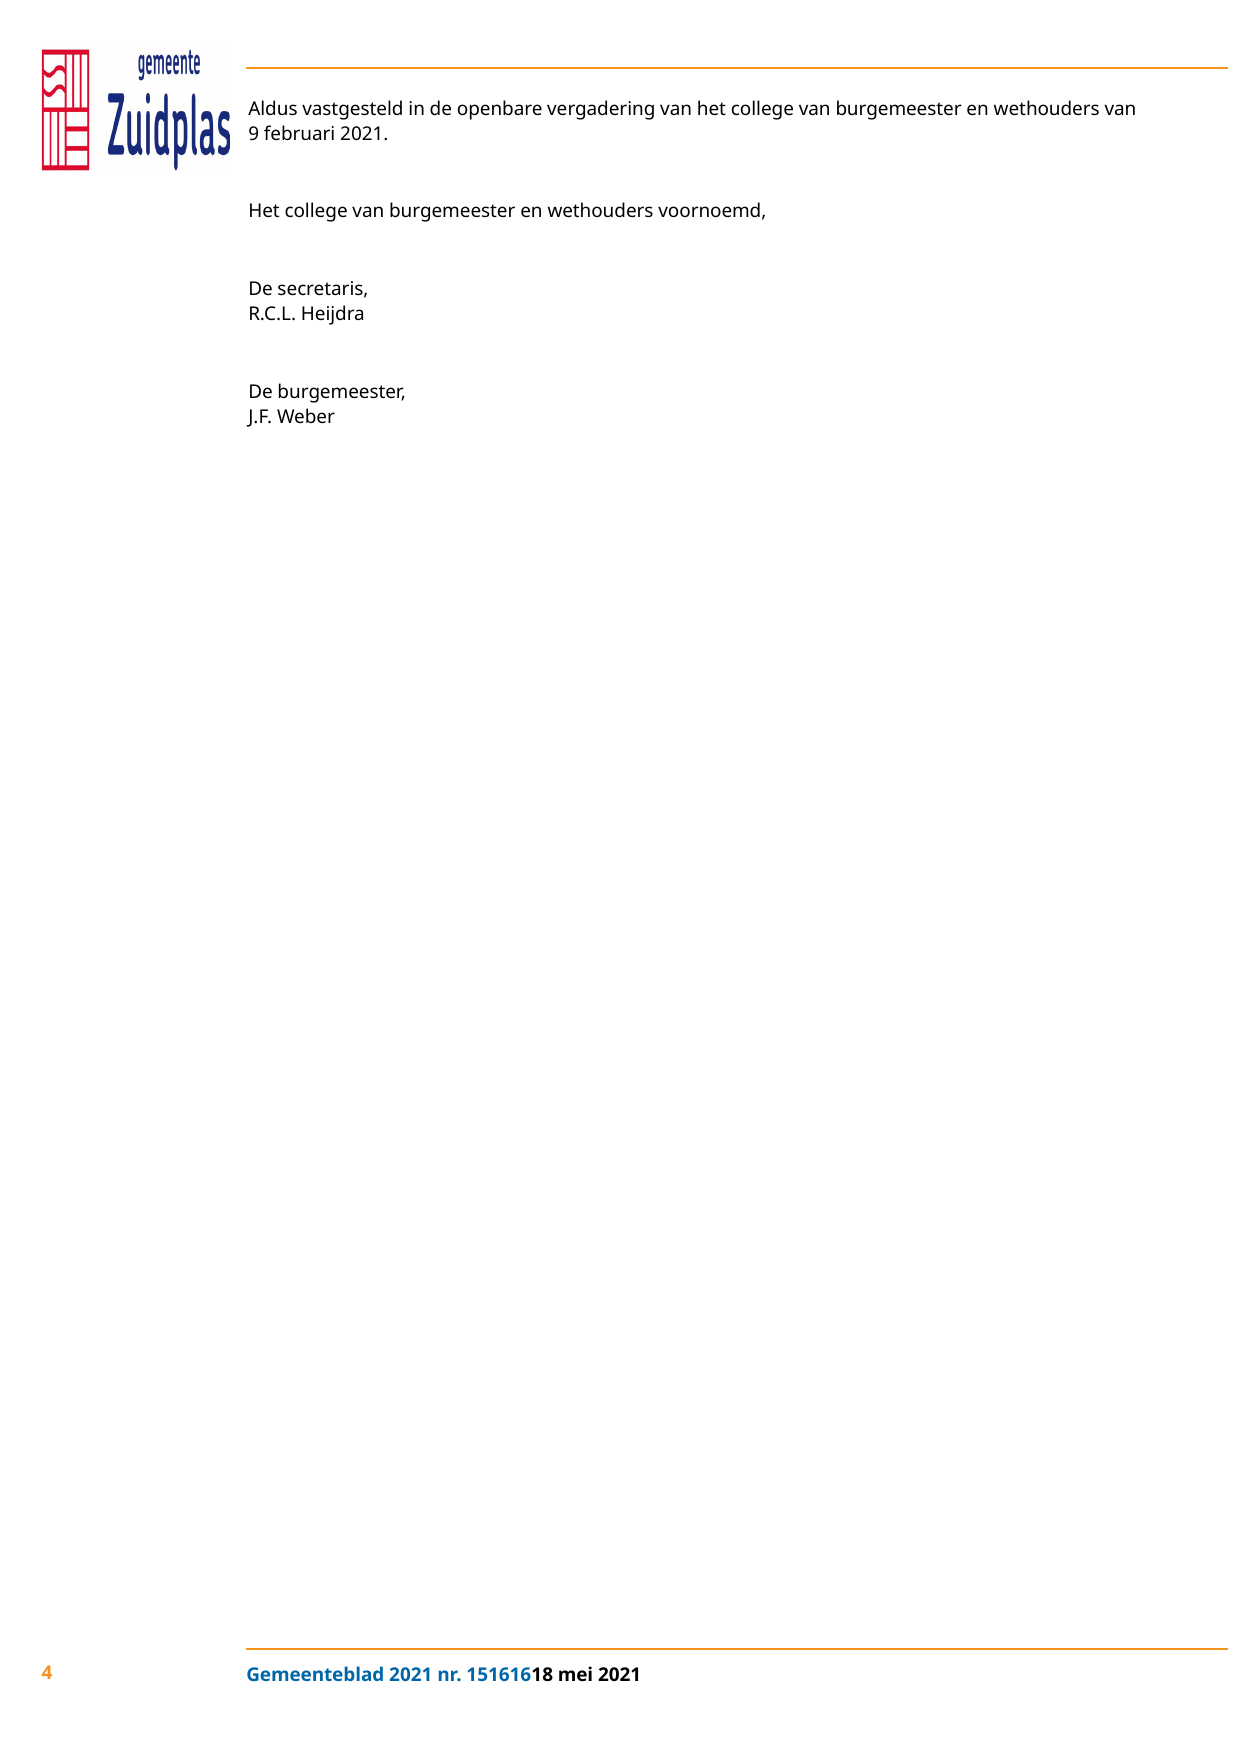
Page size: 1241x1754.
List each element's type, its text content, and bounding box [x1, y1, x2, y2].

picture [41, 47, 231, 172]
text J.F. Weber [248, 403, 1152, 429]
text De secretaris, [248, 275, 1152, 301]
text Aldus vastgesteld in de openbare vergadering van het college van burgemeester en wethouders van 9 februari 2021. [248, 95, 1152, 146]
text De burgemeester, [248, 378, 1152, 403]
text Het college van burgemeester en wethouders voornoemd, [248, 198, 1152, 223]
text R.C.L. Heijdra [248, 301, 1152, 326]
